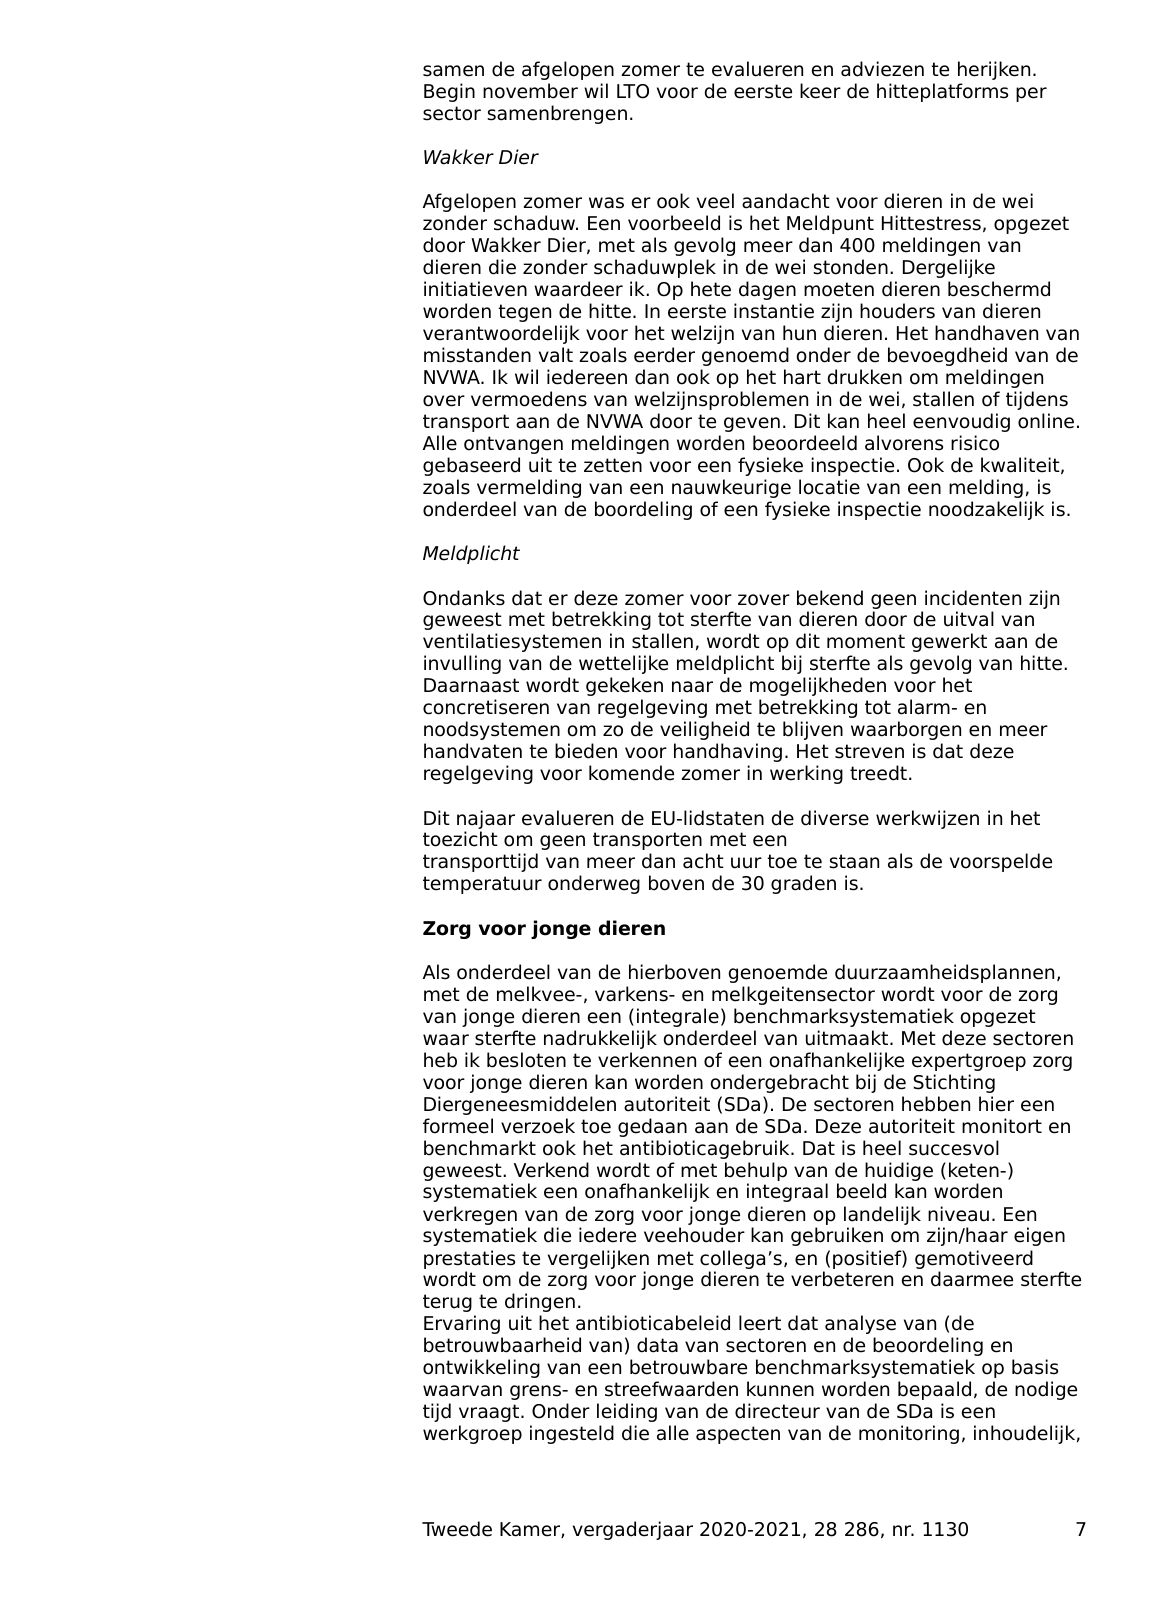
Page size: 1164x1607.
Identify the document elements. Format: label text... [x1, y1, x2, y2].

text Dit najaar evalueren de EU-lidstaten de diverse werkwijzen in het toezicht om geen transporten met een [422, 807, 1087, 851]
text Ervaring uit het antibioticabeleid leert dat analyse van (de betrouwbaarheid van) data van sectoren en de beoordeling en ontwikkeling van een betrouwbare benchmarksystematiek op basis waarvan grens- en streefwaarden kunnen worden bepaald, de nodige tijd vraagt. Onder leiding van de directeur van de SDa is een werkgroep ingesteld die alle aspecten van de monitoring, inhoudelijk, [422, 1313, 1087, 1445]
text Afgelopen zomer was er ook veel aandacht voor dieren in de wei zonder schaduw. Een voorbeeld is het Meldpunt Hittestress, opgezet door Wakker Dier, met als gevolg meer dan 400 meldingen van dieren die zonder schaduwplek in de wei stonden. Dergelijke initiatieven waardeer ik. Op hete dagen moeten dieren beschermd worden tegen de hitte. In eerste instantie zijn houders van dieren verantwoordelijk voor het welzijn van hun dieren. Het handhaven van misstanden valt zoals eerder genoemd onder de bevoegdheid van de NVWA. Ik wil iedereen dan ook op het hart drukken om meldingen over vermoedens van welzijnsproblemen in de wei, stallen of tijdens transport aan de NVWA door te geven. Dit kan heel eenvoudig online. Alle ontvangen meldingen worden beoordeeld alvorens risico gebaseerd uit te zetten voor een fysieke inspectie. Ook de kwaliteit, zoals vermelding van een nauwkeurige locatie van een melding, is onderdeel van de boordeling of een fysieke inspectie noodzakelijk is. [422, 191, 1087, 521]
subtitle Meldplicht [422, 543, 1087, 565]
subtitle Zorg voor jonge dieren [422, 917, 1087, 939]
text Ondanks dat er deze zomer voor zover bekend geen incidenten zijn geweest met betrekking tot sterfte van dieren door de uitval van ventilatiesystemen in stallen, wordt op dit moment gewerkt aan de invulling van de wettelijke meldplicht bij sterfte als gevolg van hitte. Daarnaast wordt gekeken naar de mogelijkheden voor het concretiseren van regelgeving met betrekking tot alarm- en noodsystemen om zo de veiligheid te blijven waarborgen en meer handvaten te bieden voor handhaving. Het streven is dat deze regelgeving voor komende zomer in werking treedt. [422, 587, 1087, 785]
text samen de afgelopen zomer te evalueren en adviezen te herijken. Begin november wil LTO voor de eerste keer de hitteplatforms per sector samenbrengen. [422, 59, 1087, 125]
text transporttijd van meer dan acht uur toe te staan als de voorspelde temperatuur onderweg boven de 30 graden is. [422, 851, 1087, 895]
text Als onderdeel van de hierboven genoemde duurzaamheidsplannen, met de melkvee-, varkens- en melkgeitensector wordt voor de zorg van jonge dieren een (integrale) benchmarksystematiek opgezet waar sterfte nadrukkelijk onderdeel van uitmaakt. Met deze sectoren heb ik besloten te verkennen of een onafhankelijke expertgroep zorg voor jonge dieren kan worden ondergebracht bij de Stichting Diergeneesmiddelen autoriteit (SDa). De sectoren hebben hier een formeel verzoek toe gedaan aan de SDa. Deze autoriteit monitort en benchmarkt ook het antibioticagebruik. Dat is heel succesvol geweest. Verkend wordt of met behulp van de huidige (keten-) systematiek een onafhankelijk en integraal beeld kan worden verkregen van de zorg voor jonge dieren op landelijk niveau. Een systematiek die iedere veehouder kan gebruiken om zijn/haar eigen prestaties te vergelijken met collega’s, en (positief) gemotiveerd wordt om de zorg voor jonge dieren te verbeteren en daarmee sterfte terug te dringen. [422, 962, 1087, 1313]
subtitle Wakker Dier [422, 147, 1087, 169]
